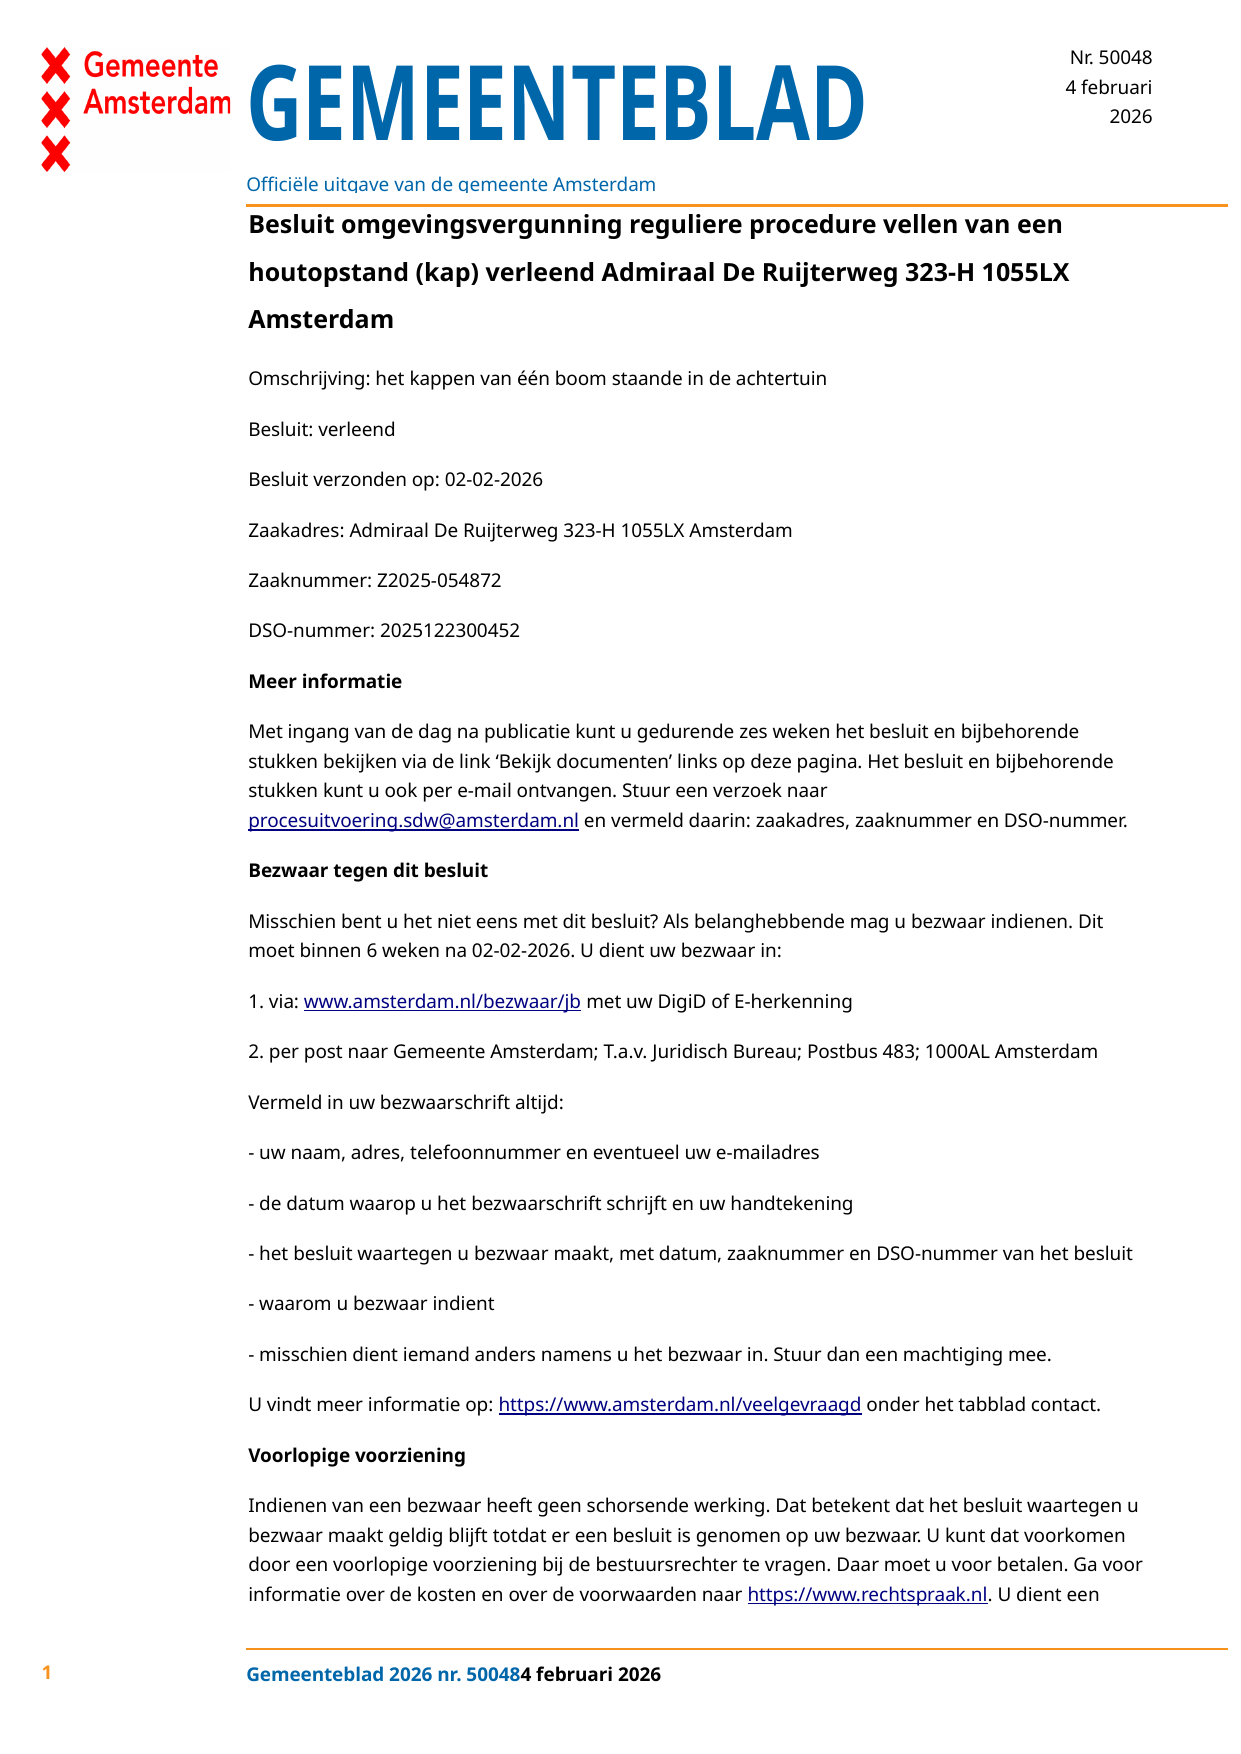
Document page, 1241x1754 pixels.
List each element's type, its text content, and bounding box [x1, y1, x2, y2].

text 2. per post naar Gemeente Amsterdam; T.a.v. Juridisch Bureau; Postbus 483; 1000AL Amsterdam [248, 1038, 1152, 1064]
text Besluit: verleend [248, 416, 1152, 442]
picture [41, 47, 231, 172]
text Indienen van een bezwaar heeft geen schorsende werking. Dat betekent dat het besluit waartegen u bezwaar maakt geldig blijft totdat er een besluit is genomen op uw bezwaar. U kunt dat voorkomen door een voorlopige voorziening bij de bestuursrechter te vragen. Daar moet u voor betalen. Ga voor informatie over de kosten en over de voorwaarden naar https://www.rechtspraak.nl. U dient een [248, 1492, 1152, 1607]
text Zaakadres: Admiraal De Ruijterweg 323-H 1055LX Amsterdam [248, 517, 1152, 542]
text - waarom u bezwaar indient [248, 1291, 1152, 1316]
text Besluit omgevingsvergunning reguliere procedure vellen van een houtopstand (kap) verleend Admiraal De Ruijterweg 323-H 1055LX Amsterdam [248, 207, 1152, 336]
text DSO-nummer: 2025122300452 [248, 618, 1152, 643]
text 1. via: www.amsterdam.nl/bezwaar/jb met uw DigiD of E-herkenning [248, 988, 1152, 1014]
text Meer informatie [248, 668, 1152, 694]
text Bezwaar tegen dit besluit [248, 858, 1152, 883]
text Omschrijving: het kappen van één boom staande in de achtertuin [248, 366, 1152, 391]
text Vermeld in uw bezwaarschrift altijd: [248, 1089, 1152, 1114]
text - misschien dient iemand anders namens u het bezwaar in. Stuur dan een machtiging mee. [248, 1341, 1152, 1367]
text Zaaknummer: Z2025-054872 [248, 567, 1152, 593]
text Misschien bent u het niet eens met dit besluit? Als belanghebbende mag u bezwaar indienen. Dit moet binnen 6 weken na 02-02-2026. U dient uw bezwaar in: [248, 908, 1152, 963]
text Met ingang van de dag na publicatie kunt u gedurende zes weken het besluit en bijbehorende stukken bekijken via de link ‘Bekijk documenten’ links op deze pagina. Het besluit en bijbehorende stukken kunt u ook per e-mail ontvangen. Stuur een verzoek naar procesuitvoering.sdw@amsterdam.nl en vermeld daarin: zaakadres, zaaknummer en DSO-nummer. [248, 718, 1152, 833]
text - de datum waarop u het bezwaarschrift schrijft en uw handtekening [248, 1190, 1152, 1215]
text - het besluit waartegen u bezwaar maakt, met datum, zaaknummer en DSO-nummer van het besluit [248, 1240, 1152, 1266]
text Besluit verzonden op: 02-02-2026 [248, 466, 1152, 492]
text U vindt meer informatie op: https://www.amsterdam.nl/veelgevraagd onder het tabblad contact. [248, 1391, 1152, 1417]
text Voorlopige voorziening [248, 1442, 1152, 1467]
text - uw naam, adres, telefoonnummer en eventueel uw e-mailadres [248, 1139, 1152, 1165]
